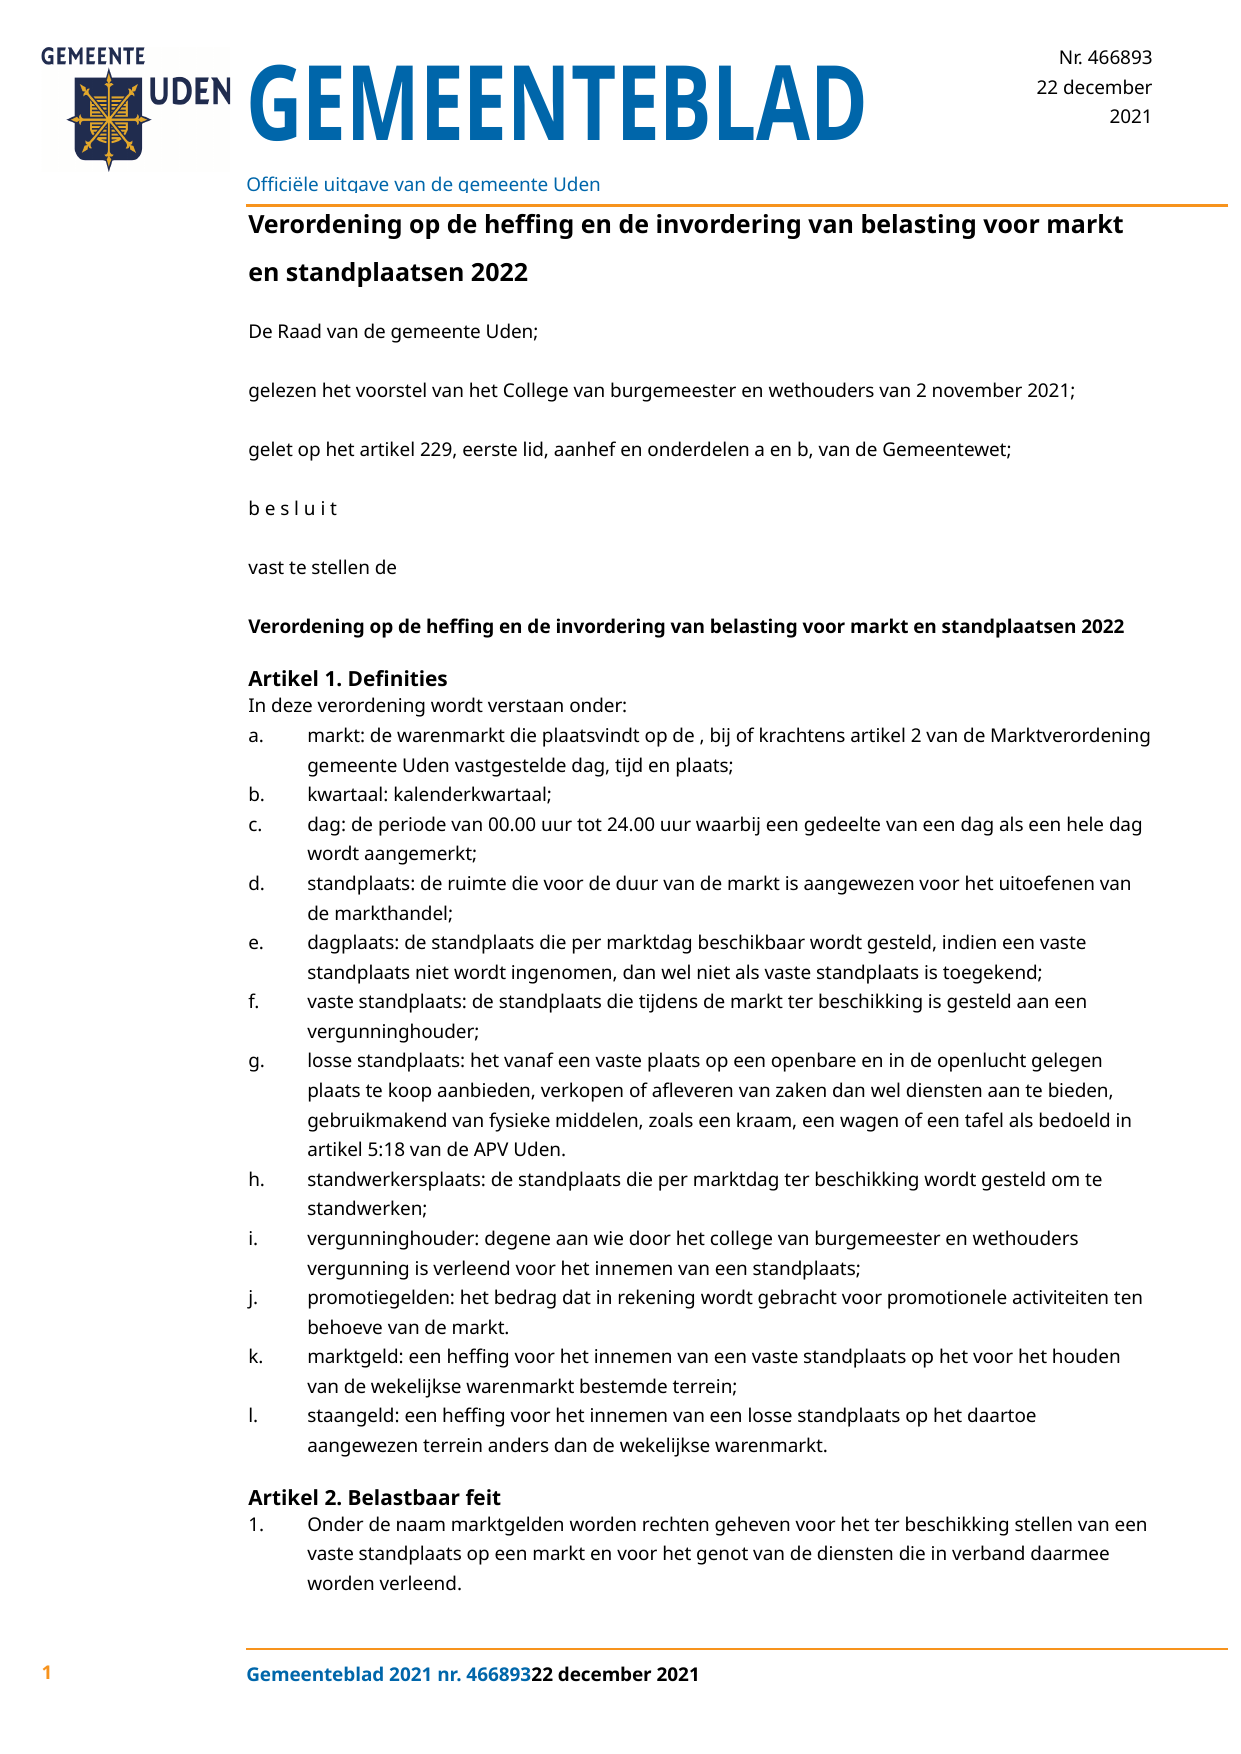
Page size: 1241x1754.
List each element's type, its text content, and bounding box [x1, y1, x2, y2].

text vast te stellen de [248, 554, 1152, 580]
list vaste standplaats: de standplaats die tijdens de markt ter beschikking is gesteld aan een vergunninghouder; [248, 988, 1152, 1044]
list dag: de periode van 00.00 uur tot 24.00 uur waarbij een gedeelte van een dag als een hele dag wordt aangemerkt; [248, 811, 1152, 866]
list markt: de warenmarkt die plaatsvindt op de , bij of krachtens artikel 2 van de Marktverordening gemeente Uden vastgestelde dag, tijd en plaats; [248, 722, 1152, 777]
list vergunninghouder: degene aan wie door het college van burgemeester en wethouders vergunning is verleend voor het innemen van een standplaats; [248, 1225, 1152, 1280]
text gelezen het voorstel van het College van burgemeester en wethouders van 2 november 2021; [248, 377, 1152, 403]
list promotiegelden: het bedrag dat in rekening wordt gebracht voor promotionele activiteiten ten behoeve van de markt. [248, 1284, 1152, 1339]
list kwartaal: kalenderkwartaal; [248, 781, 1152, 807]
text Artikel 1. Definities [248, 664, 1152, 693]
list standwerkersplaats: de standplaats die per marktdag ter beschikking wordt gesteld om te standwerken; [248, 1166, 1152, 1221]
list staangeld: een heffing voor het innemen van een losse standplaats op het daartoe aangewezen terrein anders dan de wekelijkse warenmarkt. [248, 1403, 1152, 1458]
text De Raad van de gemeente Uden; [248, 318, 1152, 344]
list standplaats: de ruimte die voor de duur van de markt is aangewezen voor het uitoefenen van de markthandel; [248, 870, 1152, 925]
text In deze verordening wordt verstaan onder: [248, 693, 1152, 718]
text gelet op het artikel 229, eerste lid, aanhef en onderdelen a en b, van de Gemeentewet; [248, 436, 1152, 462]
list losse standplaats: het vanaf een vaste plaats op een openbare en in de openlucht gelegen plaats te koop aanbieden, verkopen of afleveren van zaken dan wel diensten aan te bieden, gebruikmakend van fysieke middelen, zoals een kraam, een wagen of een tafel als bedoeld in artikel 5:18 van de APV Uden. [248, 1048, 1152, 1162]
picture [41, 47, 231, 172]
list marktgeld: een heffing voor het innemen van een vaste standplaats op het voor het houden van de wekelijkse warenmarkt bestemde terrein; [248, 1343, 1152, 1399]
text Artikel 2. Belastbaar feit [248, 1483, 1152, 1511]
list Onder de naam marktgelden worden rechten geheven voor het ter beschikking stellen van een vaste standplaats op een markt en voor het genot van de diensten die in verband daarmee worden verleend. [248, 1511, 1152, 1596]
text b e s l u i t [248, 495, 1152, 521]
text Verordening op de heffing en de invordering van belasting voor markt en standplaatsen 2022 [248, 207, 1152, 288]
text Verordening op de heffing en de invordering van belasting voor markt en standplaatsen 2022 [248, 614, 1152, 639]
list dagplaats: de standplaats die per marktdag beschikbaar wordt gesteld, indien een vaste standplaats niet wordt ingenomen, dan wel niet als vaste standplaats is toegekend; [248, 929, 1152, 984]
